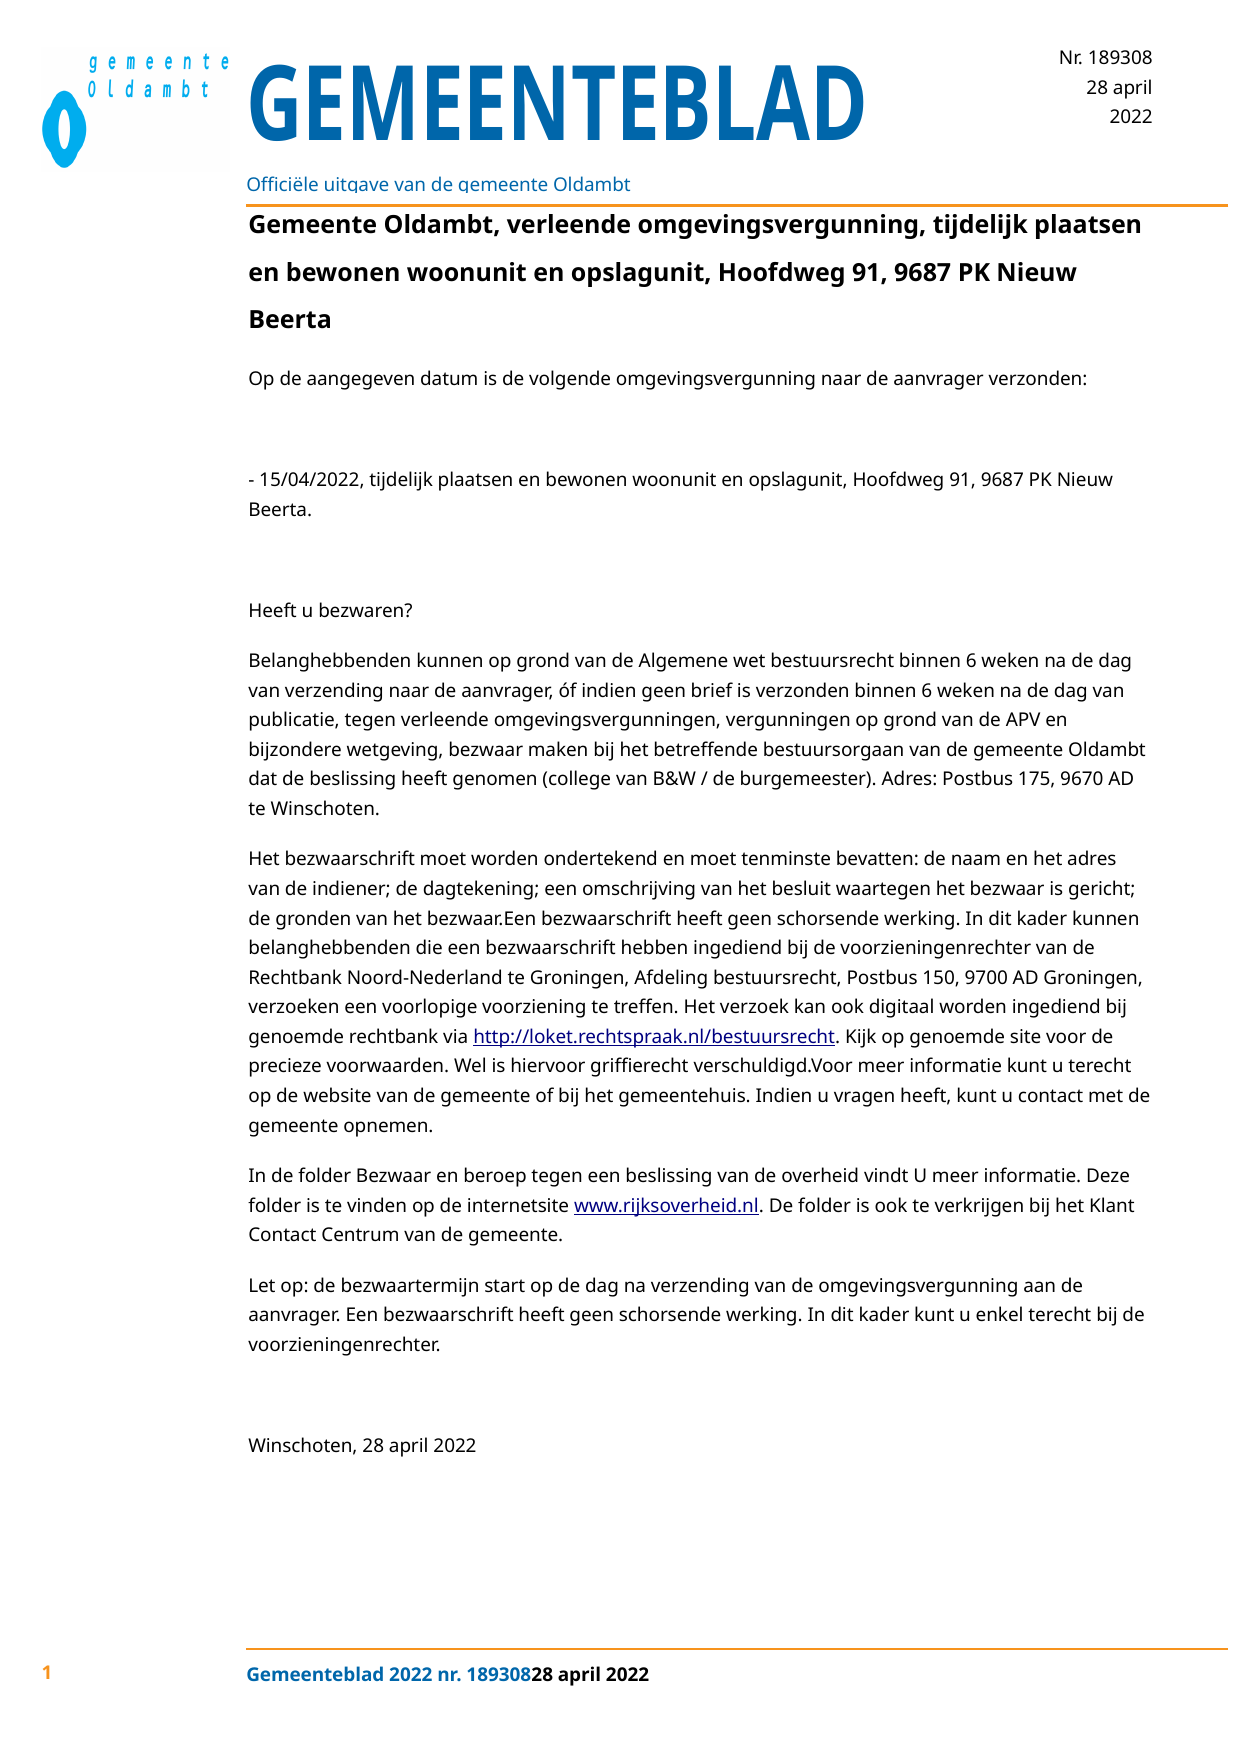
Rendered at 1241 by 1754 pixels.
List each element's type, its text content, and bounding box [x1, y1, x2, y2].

text Heeft u bezwaren? [248, 597, 1152, 622]
text In de folder Bezwaar en beroep tegen een beslissing van de overheid vindt U meer informatie. Deze folder is te vinden op de internetsite www.rijksoverheid.nl. De folder is ook te verkrijgen bij het Klant Contact Centrum van de gemeente. [248, 1162, 1152, 1247]
text Op de aangegeven datum is de volgende omgevingsvergunning naar de aanvrager verzonden: [248, 366, 1152, 391]
text Het bezwaarschrift moet worden ondertekend en moet tenminste bevatten: de naam en het adres van de indiener; de dagtekening; een omschrijving van het besluit waartegen het bezwaar is gericht; de gronden van het bezwaar.Een bezwaarschrift heeft geen schorsende werking. In dit kader kunnen belanghebbenden die een bezwaarschrift hebben ingediend bij de voorzieningenrechter van de Rechtbank Noord-Nederland te Groningen, Afdeling bestuursrecht, Postbus 150, 9700 AD Groningen, verzoeken een voorlopige voorziening te treffen. Het verzoek kan ook digitaal worden ingediend bij genoemde rechtbank via http://loket.rechtspraak.nl/bestuursrecht. Kijk op genoemde site voor de precieze voorwaarden. Wel is hiervoor griffierecht verschuldigd.Voor meer informatie kunt u terecht op de website van de gemeente of bij het gemeentehuis. Indien u vragen heeft, kunt u contact met de gemeente opnemen. [248, 846, 1152, 1137]
text - 15/04/2022, tijdelijk plaatsen en bewonen woonunit en opslagunit, Hoofdweg 91, 9687 PK Nieuw Beerta. [248, 466, 1152, 522]
text Let op: de bezwaartermijn start op de dag na verzending van de omgevingsvergunning aan de aanvrager. Een bezwaarschrift heeft geen schorsende werking. In dit kader kunt u enkel terecht bij de voorzieningenrechter. [248, 1272, 1152, 1357]
text Belanghebbenden kunnen op grond van de Algemene wet bestuursrecht binnen 6 weken na de dag van verzending naar de aanvrager, óf indien geen brief is verzonden binnen 6 weken na de dag van publicatie, tegen verleende omgevingsvergunningen, vergunningen op grond van de APV en bijzondere wetgeving, bezwaar maken bij het betreffende bestuursorgaan van de gemeente Oldambt dat de beslissing heeft genomen (college van B&W / de burgemeester). Adres: Postbus 175, 9670 AD te Winschoten. [248, 647, 1152, 821]
picture [41, 47, 231, 172]
text Gemeente Oldambt, verleende omgevingsvergunning, tijdelijk plaatsen en bewonen woonunit en opslagunit, Hoofdweg 91, 9687 PK Nieuw Beerta [248, 207, 1152, 336]
text Winschoten, 28 april 2022 [248, 1432, 1152, 1457]
